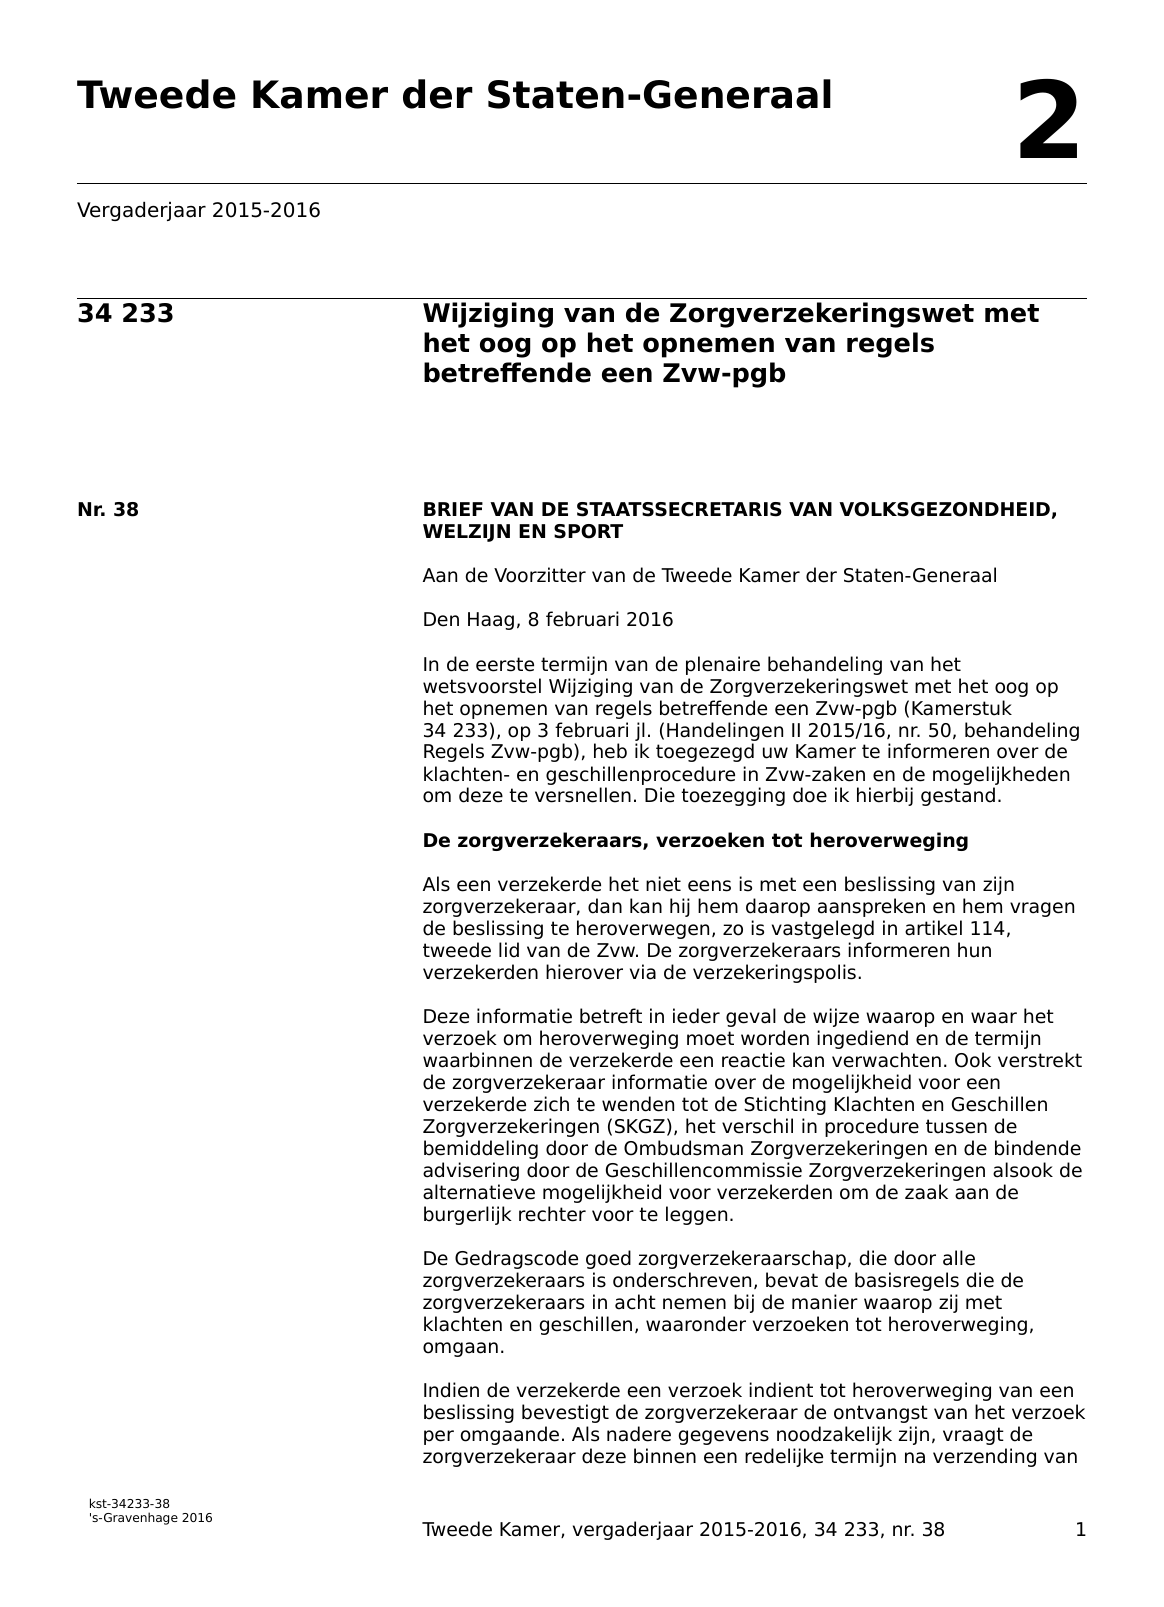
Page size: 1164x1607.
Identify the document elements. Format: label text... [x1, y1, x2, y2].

text De Gedragscode goed zorgverzekeraarschap, die door alle zorgverzekeraars is onderschreven, bevat de basisregels die de zorgverzekeraars in acht nemen bij de manier waarop zij met klachten en geschillen, waaronder verzoeken tot heroverweging, omgaan. [422, 1248, 1087, 1358]
table_header Tweede Kamer der Staten-Generaal [77, 59, 886, 183]
text Den Haag, 8 februari 2016 [422, 609, 1087, 631]
text Indien de verzekerde een verzoek indient tot heroverweging van een beslissing bevestigt de zorgverzekeraar de ontvangst van het verzoek per omgaande. Als nadere gegevens noodzakelijk zijn, vraagt de zorgverzekeraar deze binnen een redelijke termijn na verzending van [422, 1380, 1087, 1468]
text Deze informatie betreft in ieder geval de wijze waarop en waar het verzoek om heroverweging moet worden ingediend en de termijn waarbinnen de verzekerde een reactie kan verwachten. Ook verstrekt de zorgverzekeraar informatie over de mogelijkheid voor een verzekerde zich te wenden tot de Stichting Klachten en Geschillen Zorgverzekeringen (SKGZ), het verschil in procedure tussen de bemiddeling door de Ombudsman Zorgverzekeringen en de bindende advisering door de Geschillencommissie Zorgverzekeringen alsook de alternatieve mogelijkheid voor verzekerden om de zaak aan de burgerlijk rechter voor te leggen. [422, 1006, 1087, 1226]
table_header 2 [886, 59, 1087, 183]
text Als een verzekerde het niet eens is met een beslissing van zijn zorgverzekeraar, dan kan hij hem daarop aanspreken en hem vragen de beslissing te heroverwegen, zo is vastgelegd in artikel 114, tweede lid van de Zvw. De zorgverzekeraars informeren hun verzekerden hierover via de verzekeringspolis. [422, 874, 1087, 984]
subtitle De zorgverzekeraars, verzoeken tot heroverweging [422, 829, 1087, 852]
table_cell Vergaderjaar 2015-2016 [77, 184, 1087, 298]
text In de eerste termijn van de plenaire behandeling van het wetsvoorstel Wijziging van de Zorgverzekeringswet met het oog op het opnemen van regels betreffende een Zvw-pgb (Kamerstuk 34 233), op 3 februari jl. (Handelingen II 2015/16, nr. 50, behandeling Regels Zvw-pgb), heb ik toegezegd uw Kamer te informeren over de klachten- en geschillenprocedure in Zvw-zaken en de mogelijkheden om deze te versnellen. Die toezegging doe ik hierbij gestand. [422, 653, 1087, 807]
subtitle 34 233 Wijziging van de Zorgverzekeringswet met het oog op het opnemen van regels betreffende een Zvw-pgb [77, 299, 1087, 388]
text Aan de Voorzitter van de Tweede Kamer der Staten-Generaal [422, 565, 1087, 587]
text kst-34233-38 [88, 1497, 323, 1511]
subtitle Nr. 38 BRIEF VAN DE STAATSSECRETARIS VAN VOLKSGEZONDHEID, WELZIJN EN SPORT [77, 499, 1087, 543]
text 's-Gravenhage 2016 [88, 1511, 323, 1525]
